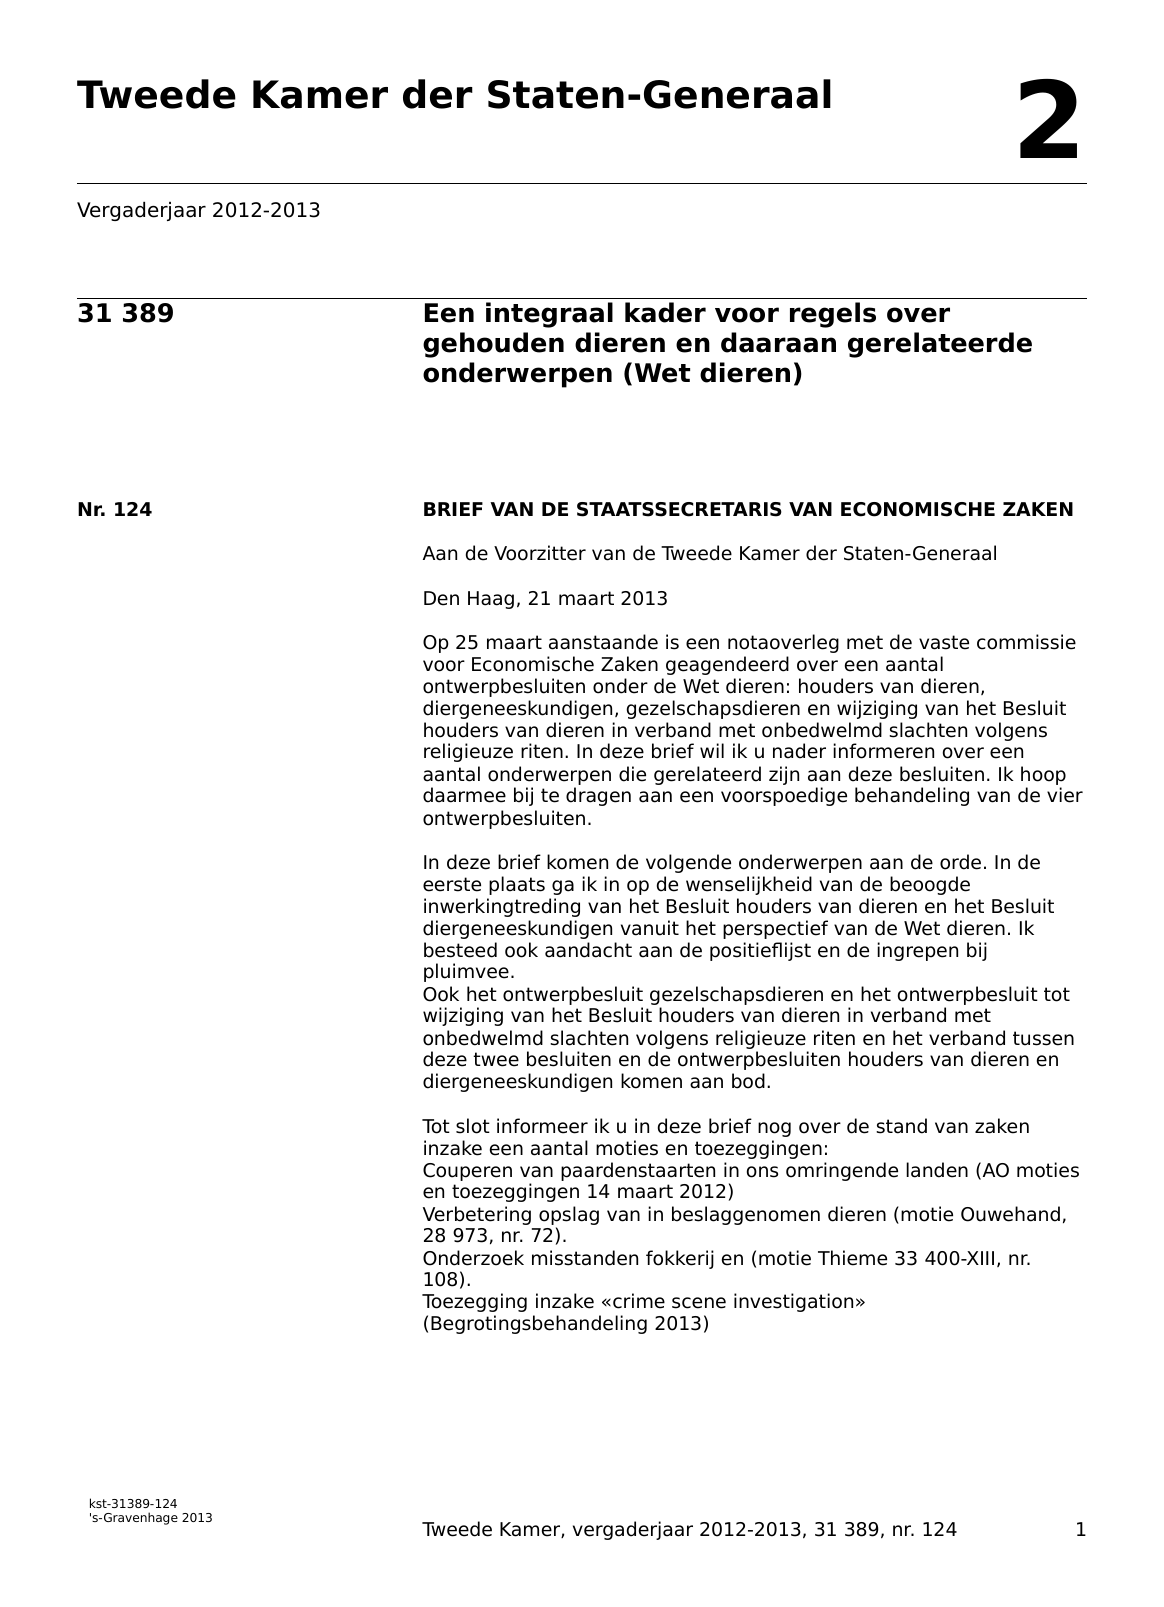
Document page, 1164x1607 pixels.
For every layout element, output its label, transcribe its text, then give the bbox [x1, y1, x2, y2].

subtitle Nr. 124 BRIEF VAN DE STAATSSECRETARIS VAN ECONOMISCHE ZAKEN [77, 499, 1087, 521]
text In deze brief komen de volgende onderwerpen aan de orde. In de eerste plaats ga ik in op de wenselijkheid van de beoogde inwerkingtreding van het Besluit houders van dieren en het Besluit diergeneeskundigen vanuit het perspectief van de Wet dieren. Ik besteed ook aandacht aan de positieflijst en de ingrepen bij pluimvee. [422, 852, 1087, 983]
text Aan de Voorzitter van de Tweede Kamer der Staten-Generaal [422, 543, 1087, 565]
text Verbetering opslag van in beslaggenomen dieren (motie Ouwehand, 28 973, nr. 72). [422, 1203, 1087, 1247]
table_header 2 [886, 59, 1087, 183]
table_cell Vergaderjaar 2012-2013 [77, 184, 1087, 298]
text 's-Gravenhage 2013 [88, 1511, 323, 1525]
subtitle 31 389 Een integraal kader voor regels over gehouden dieren en daaraan gerelateerde onderwerpen (Wet dieren) [77, 299, 1087, 388]
table_header Tweede Kamer der Staten-Generaal [77, 59, 886, 183]
text Op 25 maart aanstaande is een notaoverleg met de vaste commissie voor Economische Zaken geagendeerd over een aantal ontwerpbesluiten onder de Wet dieren: houders van dieren, diergeneeskundigen, gezelschapsdieren en wijziging van het Besluit houders van dieren in verband met onbedwelmd slachten volgens religieuze riten. In deze brief wil ik u nader informeren over een aantal onderwerpen die gerelateerd zijn aan deze besluiten. Ik hoop daarmee bij te dragen aan een voorspoedige behandeling van de vier ontwerpbesluiten. [422, 632, 1087, 829]
text Ook het ontwerpbesluit gezelschapsdieren en het ontwerpbesluit tot wijziging van het Besluit houders van dieren in verband met onbedwelmd slachten volgens religieuze riten en het verband tussen deze twee besluiten en de ontwerpbesluiten houders van dieren en diergeneeskundigen komen aan bod. [422, 983, 1087, 1093]
text Den Haag, 21 maart 2013 [422, 587, 1087, 609]
text Couperen van paardenstaarten in ons omringende landen (AO moties en toezeggingen 14 maart 2012) [422, 1159, 1087, 1203]
text Tot slot informeer ik u in deze brief nog over de stand van zaken inzake een aantal moties en toezeggingen: [422, 1116, 1087, 1159]
text kst-31389-124 [88, 1497, 323, 1511]
text Onderzoek misstanden fokkerij en (motie Thieme 33 400-XIII, nr. 108). [422, 1247, 1087, 1291]
text Toezegging inzake «crime scene investigation» (Begrotingsbehandeling 2013) [422, 1291, 1087, 1335]
